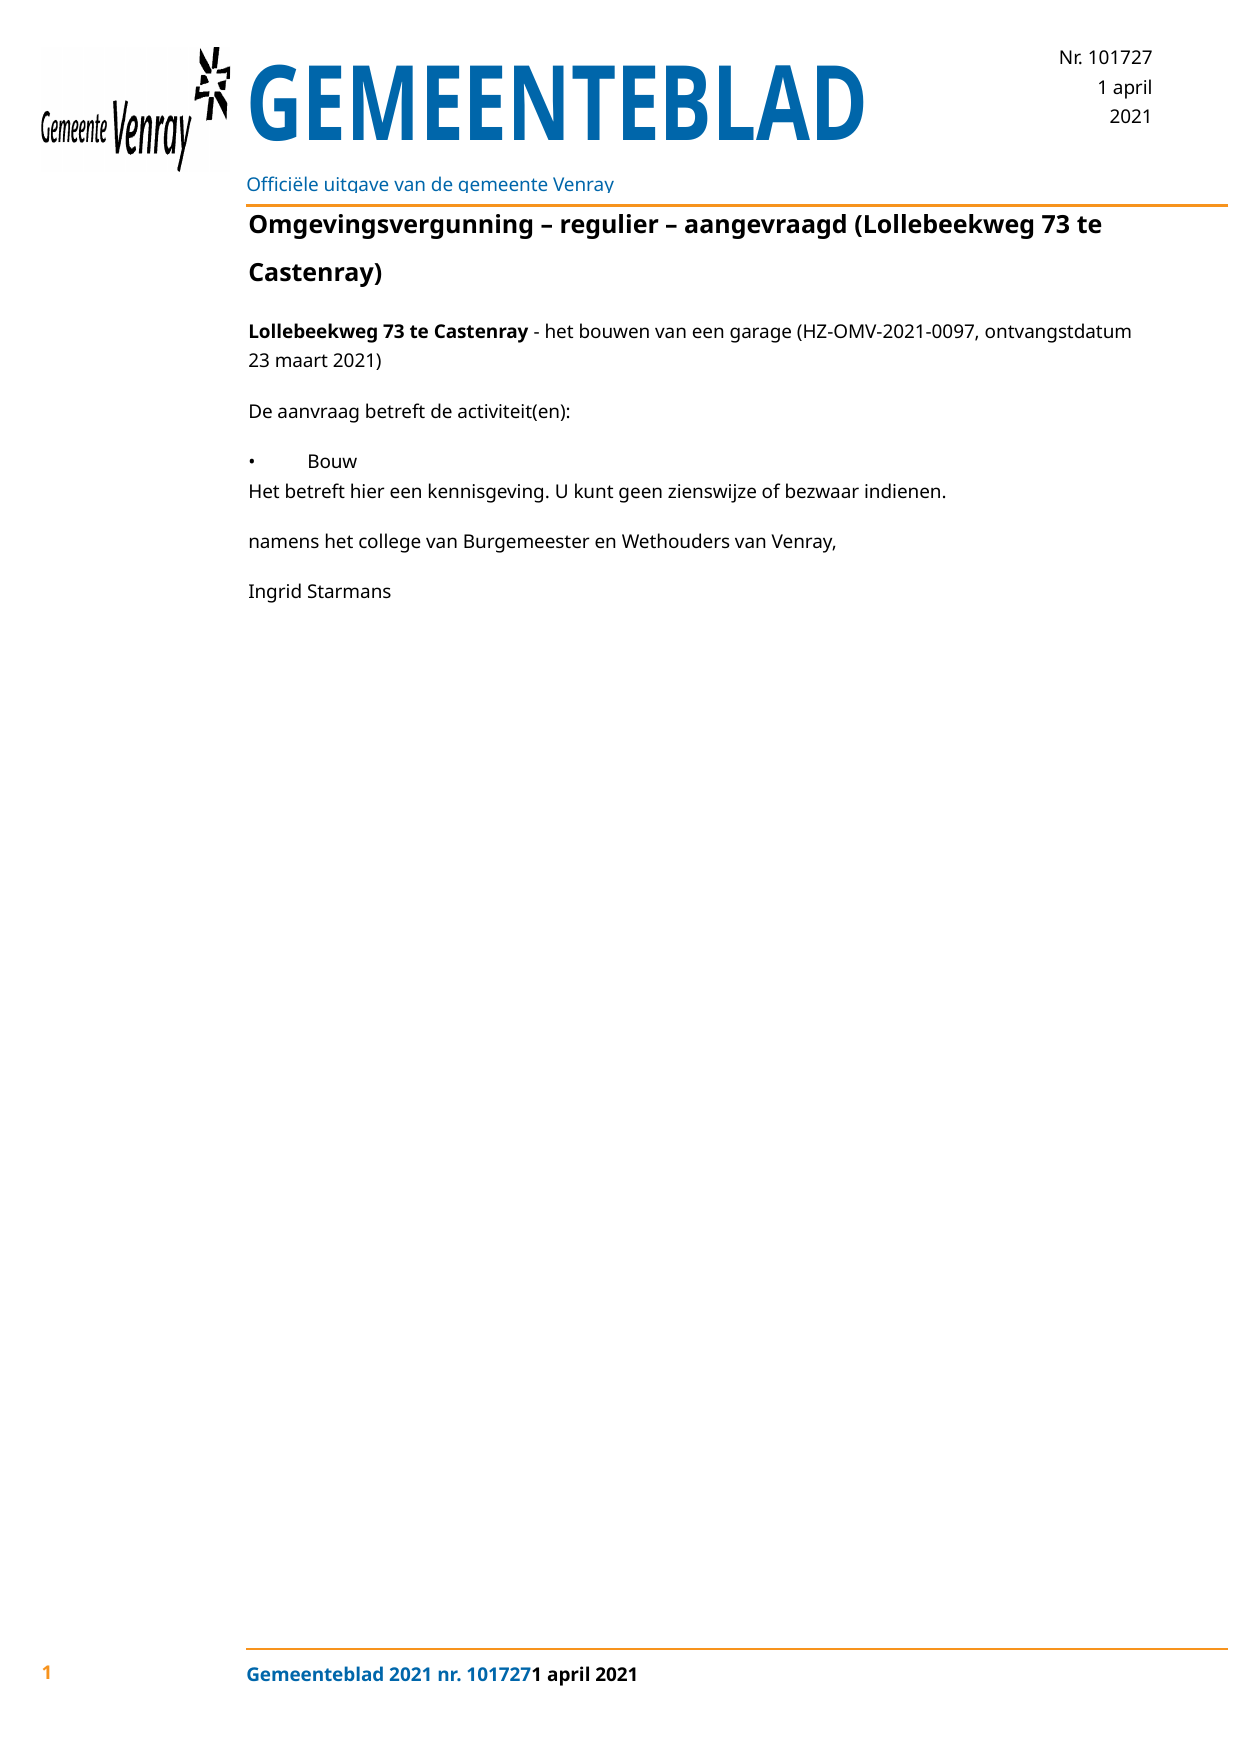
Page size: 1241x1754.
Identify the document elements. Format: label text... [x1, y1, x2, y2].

list Bouw [248, 448, 1152, 474]
text namens het college van Burgemeester en Wethouders van Venray, [248, 528, 1152, 554]
text Het betreft hier een kennisgeving. U kunt geen zienswijze of bezwaar indienen. [248, 478, 1152, 504]
text Omgevingsvergunning – regulier – aangevraagd (Lollebeekweg 73 te Castenray) [248, 207, 1152, 288]
text Lollebeekweg 73 te Castenray - het bouwen van een garage (HZ-OMV-2021-0097, ontvangstdatum 23 maart 2021) [248, 318, 1152, 373]
text Ingrid Starmans [248, 579, 1152, 604]
picture [41, 47, 231, 172]
text De aanvraag betreft de activiteit(en): [248, 398, 1152, 424]
